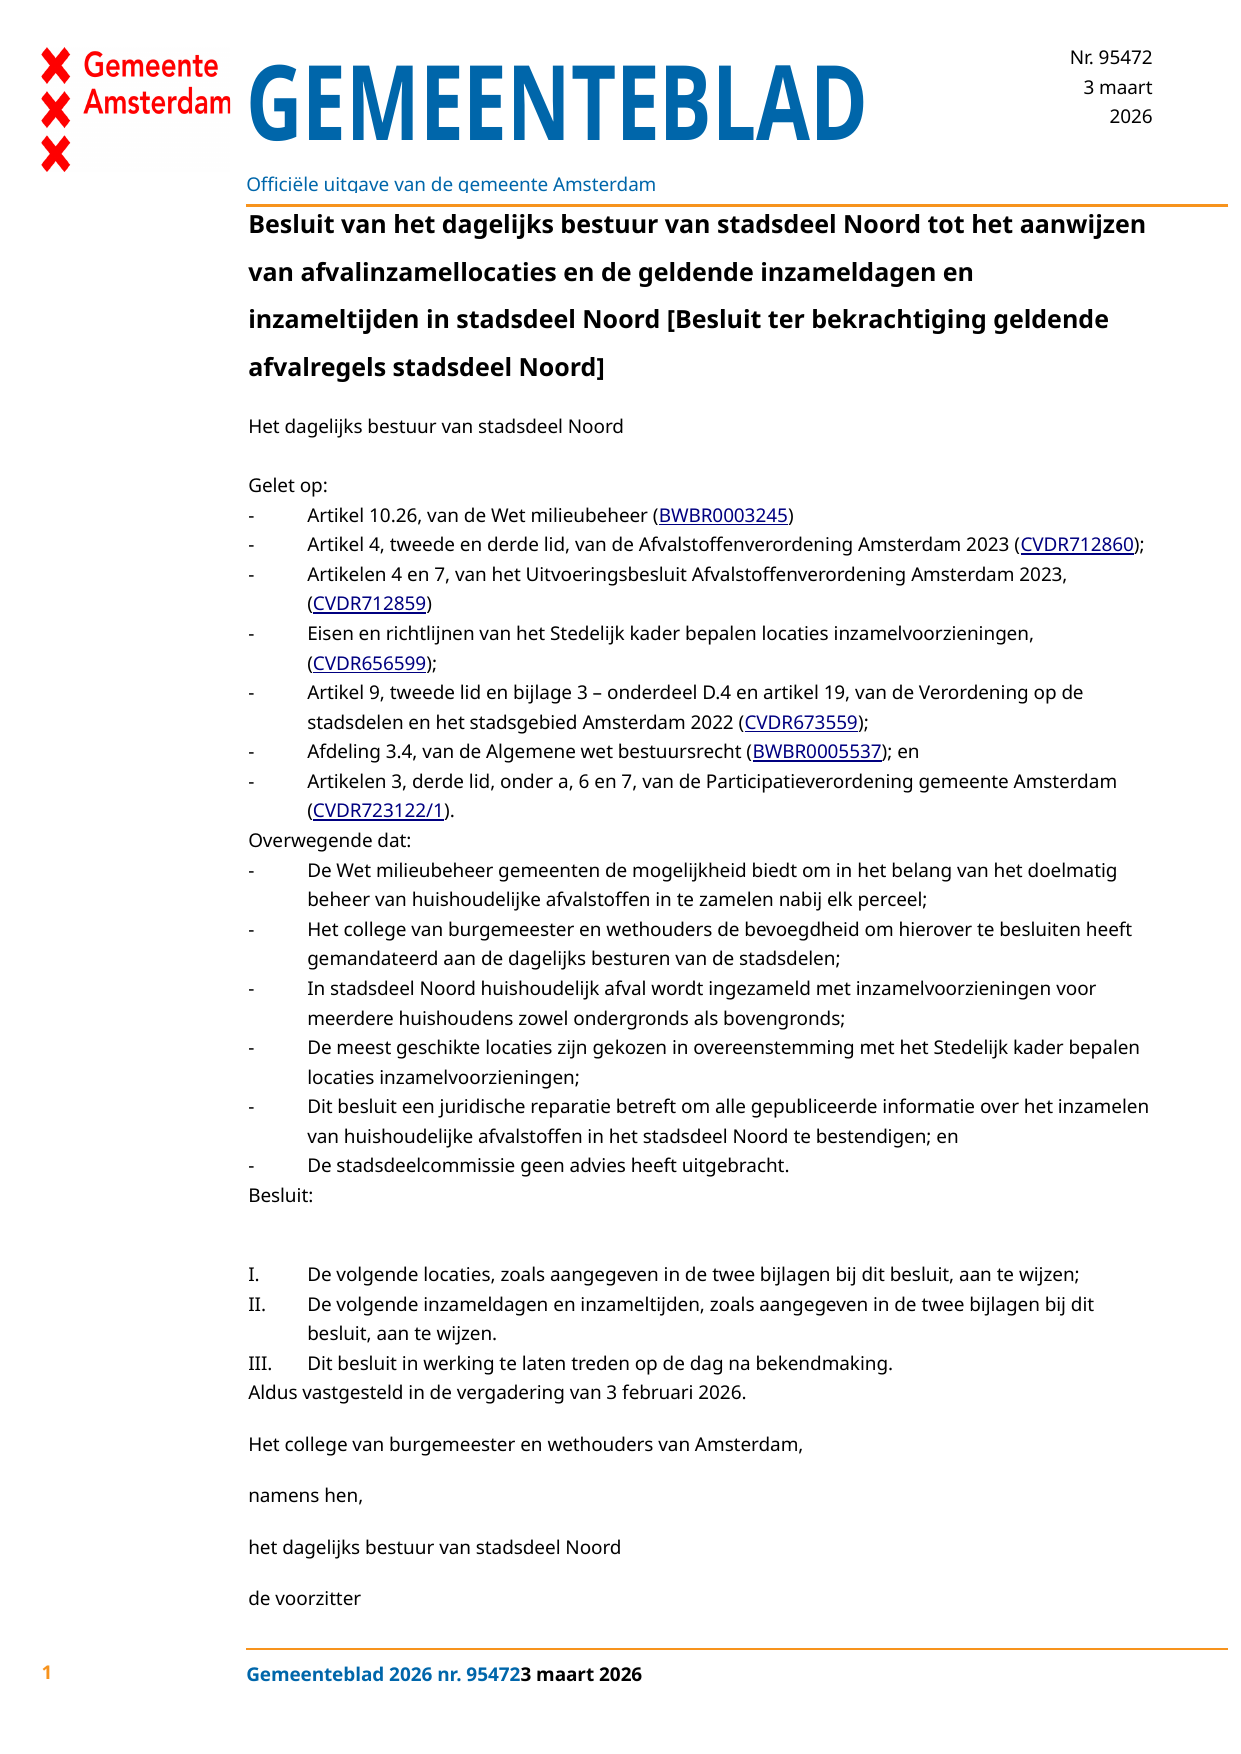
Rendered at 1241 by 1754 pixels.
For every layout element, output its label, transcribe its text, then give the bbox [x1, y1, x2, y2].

list De volgende locaties, zoals aangegeven in de twee bijlagen bij dit besluit, aan te wijzen; [248, 1261, 1152, 1287]
list Dit besluit in werking te laten treden op de dag na bekendmaking. [248, 1350, 1152, 1376]
text Gelet op: [248, 472, 1152, 498]
list Artikel 10.26, van de Wet milieubeheer (BWBR0003245) [248, 502, 1152, 528]
list De volgende inzameldagen en inzameltijden, zoals aangegeven in de twee bijlagen bij dit besluit, aan te wijzen. [248, 1291, 1152, 1346]
list Artikel 4, tweede en derde lid, van de Afvalstoffenverordening Amsterdam 2023 (CVDR712860); [248, 531, 1152, 557]
text Het college van burgemeester en wethouders van Amsterdam, [248, 1431, 1152, 1457]
text Aldus vastgesteld in de vergadering van 3 februari 2026. [248, 1379, 1152, 1405]
list In stadsdeel Noord huishoudelijk afval wordt ingezameld met inzamelvoorzieningen voor meerdere huishoudens zowel ondergronds als bovengronds; [248, 975, 1152, 1031]
text Overwegende dat: [248, 827, 1152, 853]
list De meest geschikte locaties zijn gekozen in overeenstemming met het Stedelijk kader bepalen locaties inzamelvoorzieningen; [248, 1034, 1152, 1090]
list De stadsdeelcommissie geen advies heeft uitgebracht. [248, 1153, 1152, 1178]
text namens hen, [248, 1482, 1152, 1508]
text Het dagelijks bestuur van stadsdeel Noord [248, 413, 1152, 439]
list Artikelen 3, derde lid, onder a, 6 en 7, van de Participatieverordening gemeente Amsterdam (CVDR723122/1). [248, 768, 1152, 823]
text het dagelijks bestuur van stadsdeel Noord [248, 1534, 1152, 1559]
list Afdeling 3.4, van de Algemene wet bestuursrecht (BWBR0005537); en [248, 738, 1152, 764]
list De Wet milieubeheer gemeenten de mogelijkheid biedt om in het belang van het doelmatig beheer van huishoudelijke afvalstoffen in te zamelen nabij elk perceel; [248, 857, 1152, 912]
text Besluit: [248, 1182, 1152, 1208]
list Het college van burgemeester en wethouders de bevoegdheid om hierover te besluiten heeft gemandateerd aan de dagelijks besturen van de stadsdelen; [248, 916, 1152, 971]
list Artikel 9, tweede lid en bijlage 3 – onderdeel D.4 en artikel 19, van de Verordening op de stadsdelen en het stadsgebied Amsterdam 2022 (CVDR673559); [248, 679, 1152, 735]
list Eisen en richtlijnen van het Stedelijk kader bepalen locaties inzamelvoorzieningen, (CVDR656599); [248, 620, 1152, 676]
list Artikelen 4 en 7, van het Uitvoeringsbesluit Afvalstoffenverordening Amsterdam 2023, (CVDR712859) [248, 561, 1152, 616]
text Besluit van het dagelijks bestuur van stadsdeel Noord tot het aanwijzen van afvalinzamellocaties en de geldende inzameldagen en inzameltijden in stadsdeel Noord [Besluit ter bekrachtiging geldende afvalregels stadsdeel Noord] [248, 207, 1152, 384]
text de voorzitter [248, 1585, 1152, 1611]
picture [41, 47, 231, 172]
list Dit besluit een juridische reparatie betreft om alle gepubliceerde informatie over het inzamelen van huishoudelijke afvalstoffen in het stadsdeel Noord te bestendigen; en [248, 1093, 1152, 1149]
